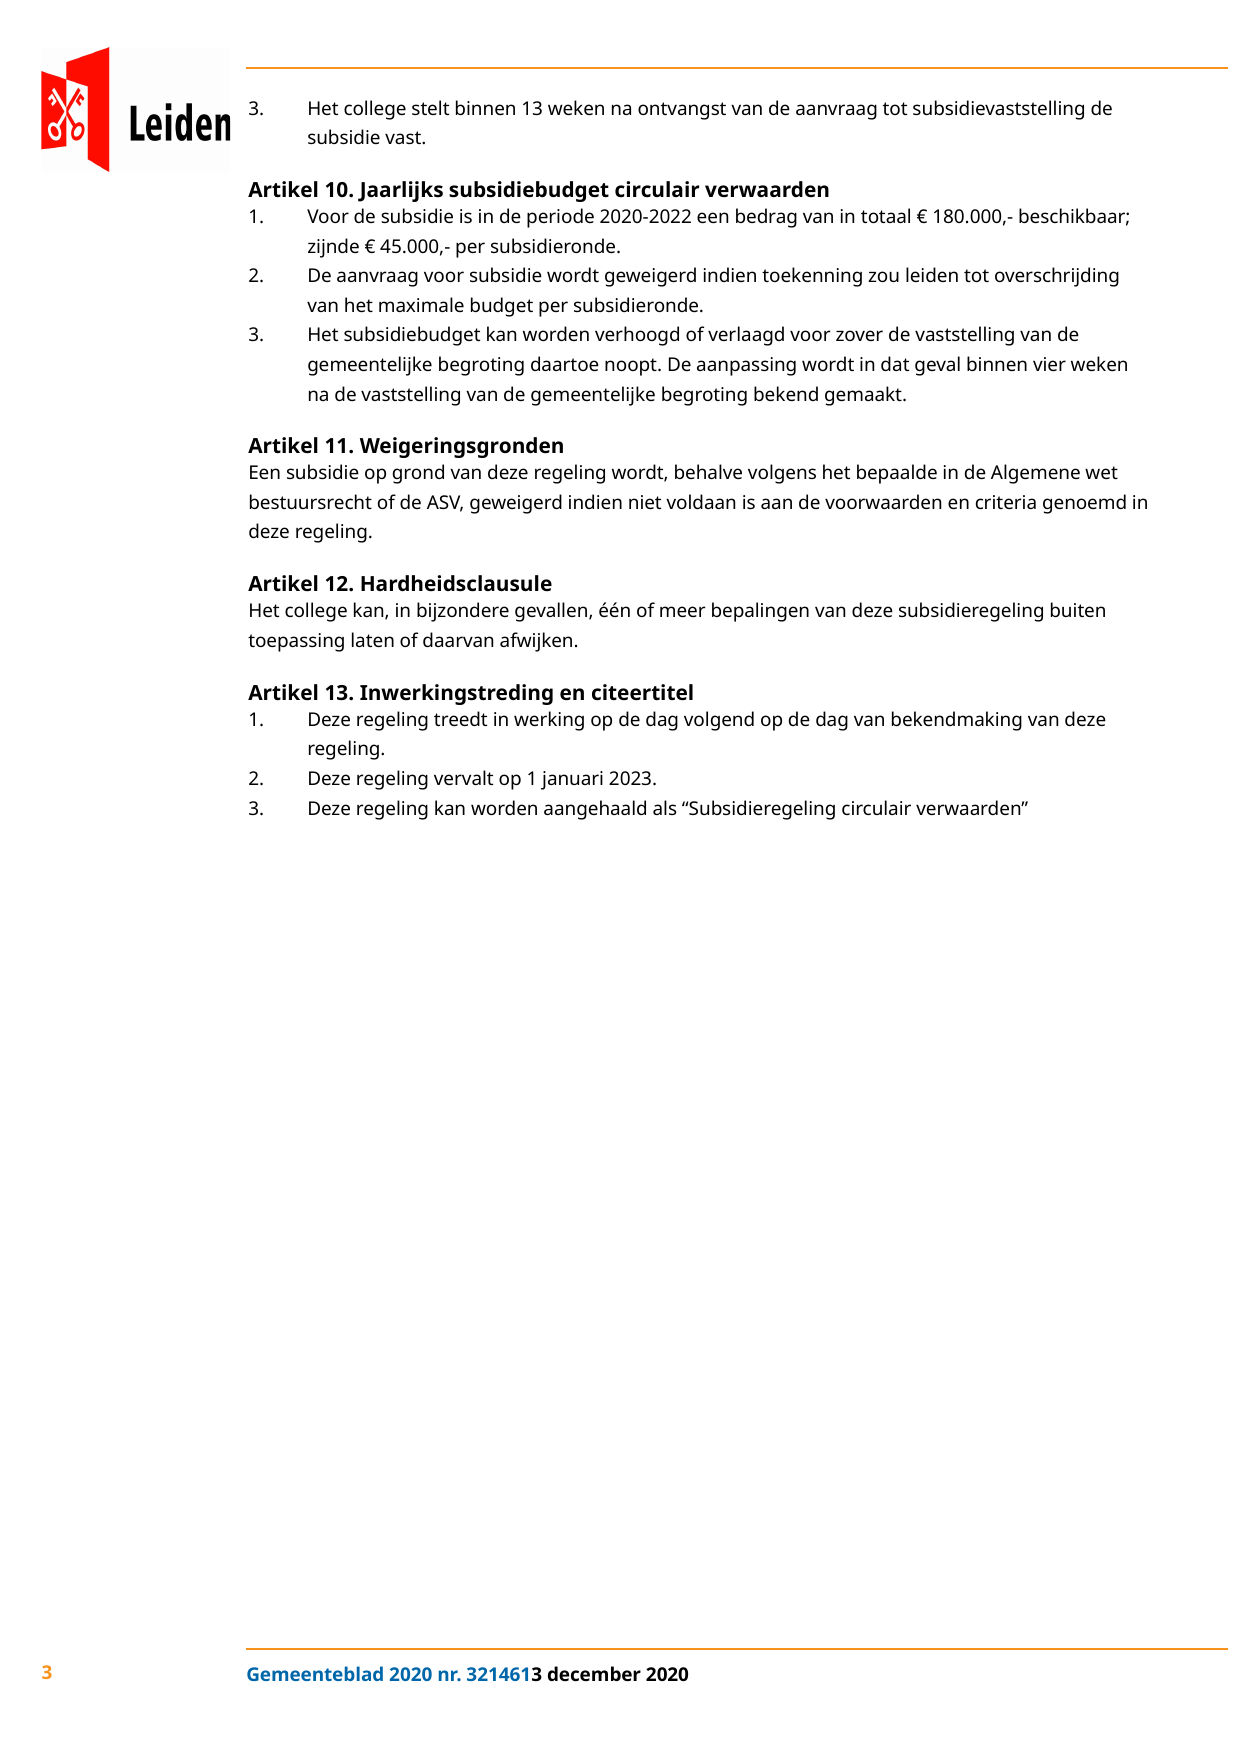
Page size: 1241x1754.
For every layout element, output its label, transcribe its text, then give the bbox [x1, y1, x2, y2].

list Het college stelt binnen 13 weken na ontvangst van de aanvraag tot subsidievaststelling de subsidie vast. [248, 95, 1152, 150]
text Een subsidie op grond van deze regeling wordt, behalve volgens het bepaalde in de Algemene wet bestuursrecht of de ASV, geweigerd indien niet voldaan is aan de voorwaarden en criteria genoemd in deze regeling. [248, 459, 1152, 544]
list Deze regeling vervalt op 1 januari 2023. [248, 765, 1152, 791]
list Deze regeling treedt in werking op de dag volgend op de dag van bekendmaking van deze regeling. [248, 706, 1152, 761]
text Het college kan, in bijzondere gevallen, één of meer bepalingen van deze subsidieregeling buiten toepassing laten of daarvan afwijken. [248, 598, 1152, 653]
list De aanvraag voor subsidie wordt geweigerd indien toekenning zou leiden tot overschrijding van het maximale budget per subsidieronde. [248, 262, 1152, 318]
picture [41, 47, 231, 172]
list Voor de subsidie is in de periode 2020-2022 een bedrag van in totaal € 180.000,- beschikbaar; zijnde € 45.000,- per subsidieronde. [248, 203, 1152, 258]
list Het subsidiebudget kan worden verhoogd of verlaagd voor zover de vaststelling van de gemeentelijke begroting daartoe noopt. De aanpassing wordt in dat geval binnen vier weken na de vaststelling van de gemeentelijke begroting bekend gemaakt. [248, 322, 1152, 406]
text Artikel 12. Hardheidsclausule [248, 569, 1152, 598]
text Artikel 10. Jaarlijks subsidiebudget circulair verwaarden [248, 175, 1152, 203]
text Artikel 11. Weigeringsgronden [248, 431, 1152, 459]
list Deze regeling kan worden aangehaald als “Subsidieregeling circulair verwaarden” [248, 795, 1152, 821]
text Artikel 13. Inwerkingstreding en citeertitel [248, 678, 1152, 706]
